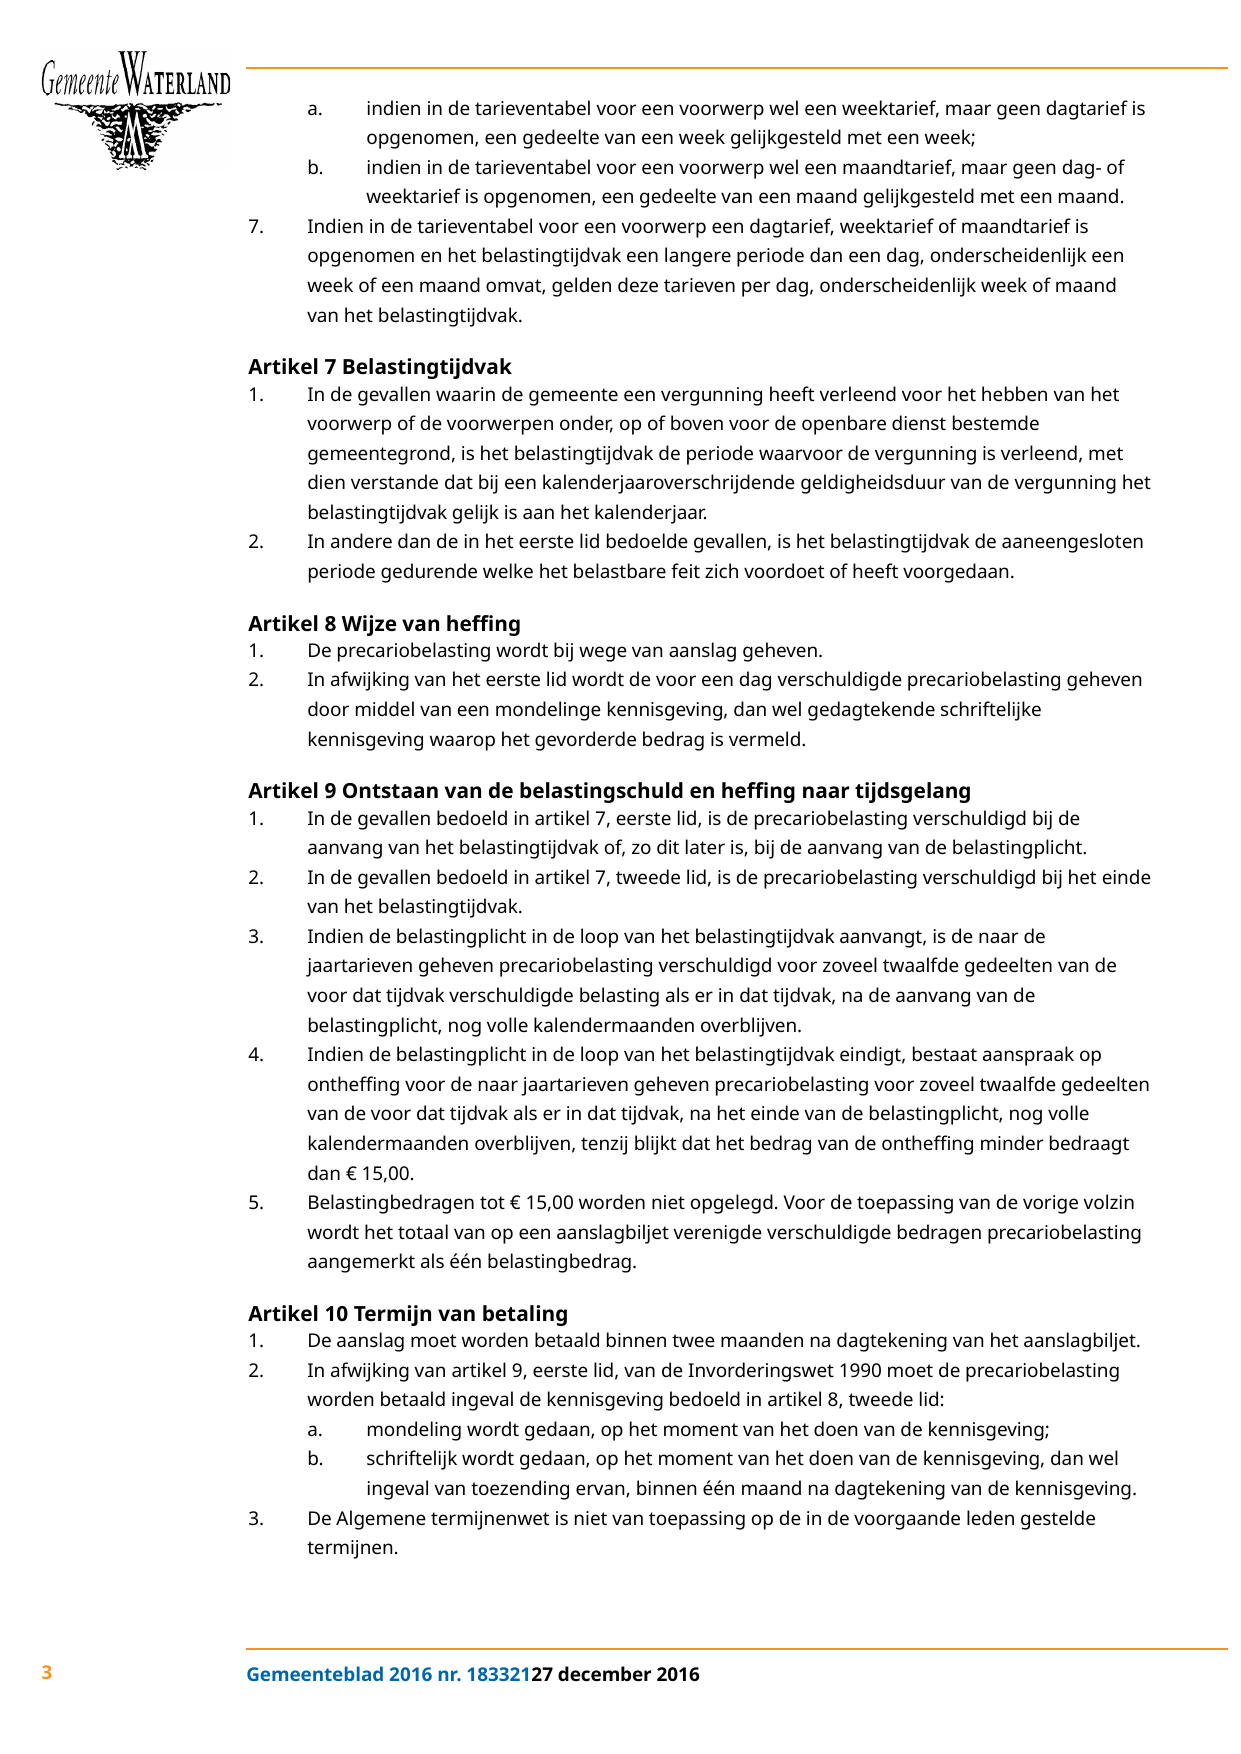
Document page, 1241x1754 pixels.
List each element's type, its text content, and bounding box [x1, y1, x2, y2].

list Belastingbedragen tot € 15,00 worden niet opgelegd. Voor de toepassing van de vorige volzin wordt het totaal van op een aanslagbiljet verenigde verschuldigde bedragen precariobelasting aangemerkt als één belastingbedrag. [248, 1189, 1152, 1274]
text Artikel 7 Belastingtijdvak [248, 352, 1152, 381]
list In de gevallen bedoeld in artikel 7, eerste lid, is de precariobelasting verschuldigd bij de aanvang van het belastingtijdvak of, zo dit later is, bij de aanvang van de belastingplicht. [248, 805, 1152, 860]
list schriftelijk wordt gedaan, op het moment van het doen van de kennisgeving, dan wel ingeval van toezending ervan, binnen één maand na dagtekening van de kennisgeving. [307, 1446, 1152, 1501]
list Indien de belastingplicht in de loop van het belastingtijdvak aanvangt, is de naar de jaartarieven geheven precariobelasting verschuldigd voor zoveel twaalfde gedeelten van de voor dat tijdvak verschuldigde belasting als er in dat tijdvak, na de aanvang van de belastingplicht, nog volle kalendermaanden overblijven. [248, 923, 1152, 1037]
list Indien de belastingplicht in de loop van het belastingtijdvak eindigt, bestaat aanspraak op ontheffing voor de naar jaartarieven geheven precariobelasting voor zoveel twaalfde gedeelten van de voor dat tijdvak als er in dat tijdvak, na het einde van de belastingplicht, nog volle kalendermaanden overblijven, tenzij blijkt dat het bedrag van de ontheffing minder bedraagt dan € 15,00. [248, 1041, 1152, 1185]
list indien in de tarieventabel voor een voorwerp wel een maandtarief, maar geen dag- of weektarief is opgenomen, een gedeelte van een maand gelijkgesteld met een maand. [307, 154, 1152, 209]
list Indien in de tarieventabel voor een voorwerp een dagtarief, weektarief of maandtarief is opgenomen en het belastingtijdvak een langere periode dan een dag, onderscheidenlijk een week of een maand omvat, gelden deze tarieven per dag, onderscheidenlijk week of maand van het belastingtijdvak. [248, 213, 1152, 328]
list indien in de tarieventabel voor een voorwerp wel een weektarief, maar geen dagtarief is opgenomen, een gedeelte van een week gelijkgesteld met een week; [307, 95, 1152, 150]
list De Algemene termijnenwet is niet van toepassing op de in de voorgaande leden gestelde termijnen. [248, 1505, 1152, 1560]
list In afwijking van artikel 9, eerste lid, van de Invorderingswet 1990 moet de precariobelasting worden betaald ingeval de kennisgeving bedoeld in artikel 8, tweede lid: [248, 1357, 1152, 1412]
list mondeling wordt gedaan, op het moment van het doen van de kennisgeving; [307, 1416, 1152, 1442]
text Artikel 8 Wijze van heffing [248, 609, 1152, 637]
list De aanslag moet worden betaald binnen twee maanden na dagtekening van het aanslagbiljet. [248, 1327, 1152, 1353]
list In afwijking van het eerste lid wordt de voor een dag verschuldigde precariobelasting geheven door middel van een mondelinge kennisgeving, dan wel gedagtekende schriftelijke kennisgeving waarop het gevorderde bedrag is vermeld. [248, 667, 1152, 752]
text Artikel 10 Termijn van betaling [248, 1299, 1152, 1327]
list De precariobelasting wordt bij wege van aanslag geheven. [248, 637, 1152, 663]
text Artikel 9 Ontstaan van de belastingschuld en heffing naar tijdsgelang [248, 776, 1152, 805]
list In de gevallen waarin de gemeente een vergunning heeft verleend voor het hebben van het voorwerp of de voorwerpen onder, op of boven voor de openbare dienst bestemde gemeentegrond, is het belastingtijdvak de periode waarvoor de vergunning is verleend, met dien verstande dat bij een kalenderjaaroverschrijdende geldigheidsduur van de vergunning het belastingtijdvak gelijk is aan het kalenderjaar. [248, 381, 1152, 525]
list In de gevallen bedoeld in artikel 7, tweede lid, is de precariobelasting verschuldigd bij het einde van het belastingtijdvak. [248, 864, 1152, 919]
picture [41, 47, 231, 172]
list In andere dan de in het eerste lid bedoelde gevallen, is het belastingtijdvak de aaneengesloten periode gedurende welke het belastbare feit zich voordoet of heeft voorgedaan. [248, 529, 1152, 584]
